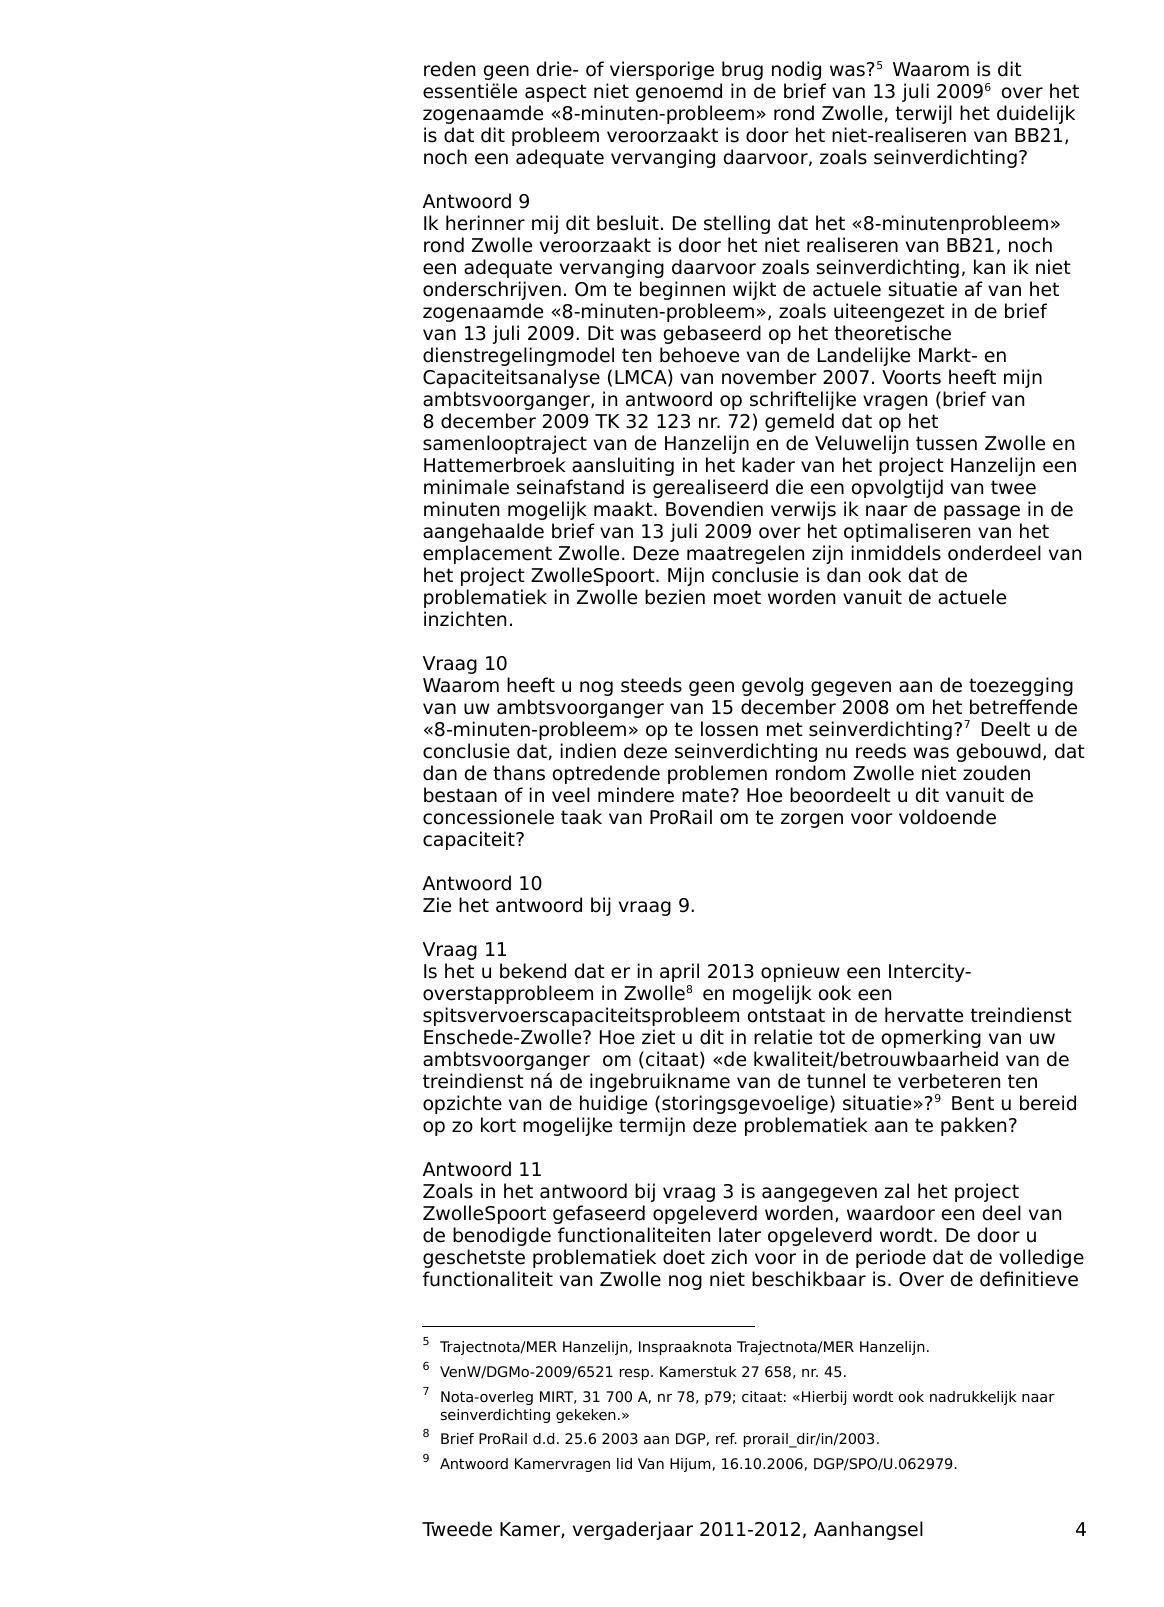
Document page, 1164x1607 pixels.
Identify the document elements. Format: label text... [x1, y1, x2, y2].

text reden geen drie- of viersporige brug nodig was? Waarom is dit essentiële aspect niet genoemd in de brief van 13 juli 2009 over het zogenaamde «8-minuten-probleem» rond Zwolle, terwijl het duidelijk is dat dit probleem veroorzaakt is door het niet-realiseren van BB21, noch een adequate vervanging daarvoor, zoals seinverdichting? [422, 59, 1087, 169]
text Trajectnota/MER Hanzelijn, Inspraaknota Trajectnota/MER Hanzelijn. [422, 1335, 1087, 1357]
text Zie het antwoord bij vraag 9. [422, 895, 1087, 917]
text Antwoord Kamervragen lid Van Hijum, 16.10.2006, DGP/SPO/U.062979. [422, 1452, 1087, 1474]
text Zoals in het antwoord bij vraag 3 is aangegeven zal het project ZwolleSpoort gefaseerd opgeleverd worden, waardoor een deel van de benodigde functionaliteiten later opgeleverd wordt. De door u geschetste problematiek doet zich voor in de periode dat de volledige functionaliteit van Zwolle nog niet beschikbaar is. Over de definitieve [422, 1181, 1087, 1291]
text Antwoord 10 [422, 873, 1087, 895]
text VenW/DGMo-2009/6521 resp. Kamerstuk 27 658, nr. 45. [422, 1360, 1087, 1382]
text Ik herinner mij dit besluit. De stelling dat het «8-minutenprobleem» rond Zwolle veroorzaakt is door het niet realiseren van BB21, noch een adequate vervanging daarvoor zoals seinverdichting, kan ik niet onderschrijven. Om te beginnen wijkt de actuele situatie af van het zogenaamde «8-minuten-probleem», zoals uiteengezet in de brief van 13 juli 2009. Dit was gebaseerd op het theoretische dienstregelingmodel ten behoeve van de Landelijke Markt- en Capaciteitsanalyse (LMCA) van november 2007. Voorts heeft mijn ambtsvoorganger, in antwoord op schriftelijke vragen (brief van 8 december 2009 TK 32 123 nr. 72) gemeld dat op het samenlooptraject van de Hanzelijn en de Veluwelijn tussen Zwolle en Hattemerbroek aansluiting in het kader van het project Hanzelijn een minimale seinafstand is gerealiseerd die een opvolgtijd van twee minuten mogelijk maakt. Bovendien verwijs ik naar de passage in de aangehaalde brief van 13 juli 2009 over het optimaliseren van het emplacement Zwolle. Deze maatregelen zijn inmiddels onderdeel van het project ZwolleSpoort. Mijn conclusie is dan ook dat de problematiek in Zwolle bezien moet worden vanuit de actuele inzichten. [422, 213, 1087, 631]
text Vraag 11 [422, 939, 1087, 961]
text Waarom heeft u nog steeds geen gevolg gegeven aan de toezegging van uw ambtsvoorganger van 15 december 2008 om het betreffende «8-minuten-probleem» op te lossen met seinverdichting? Deelt u de conclusie dat, indien deze seinverdichting nu reeds was gebouwd, dat dan de thans optredende problemen rondom Zwolle niet zouden bestaan of in veel mindere mate? Hoe beoordeelt u dit vanuit de concessionele taak van ProRail om te zorgen voor voldoende capaciteit? [422, 675, 1087, 851]
text Is het u bekend dat er in april 2013 opnieuw een Intercity-overstapprobleem in Zwolle en mogelijk ook een spitsvervoerscapaciteitsprobleem ontstaat in de hervatte treindienst Enschede-Zwolle? Hoe ziet u dit in relatie tot de opmerking van uw ambtsvoorganger om (citaat) «de kwaliteit/betrouwbaarheid van de treindienst ná de ingebruikname van de tunnel te verbeteren ten opzichte van de huidige (storingsgevoelige) situatie»? Bent u bereid op zo kort mogelijke termijn deze problematiek aan te pakken? [422, 961, 1087, 1137]
text Antwoord 9 [422, 191, 1087, 213]
text Vraag 10 [422, 653, 1087, 675]
text Nota-overleg MIRT, 31 700 A, nr 78, p79; citaat: «Hierbij wordt ook nadrukkelijk naar seinverdichting gekeken.» [422, 1385, 1087, 1424]
text Brief ProRail d.d. 25.6 2003 aan DGP, ref. prorail_dir/in/2003. [422, 1427, 1087, 1449]
text Antwoord 11 [422, 1159, 1087, 1181]
